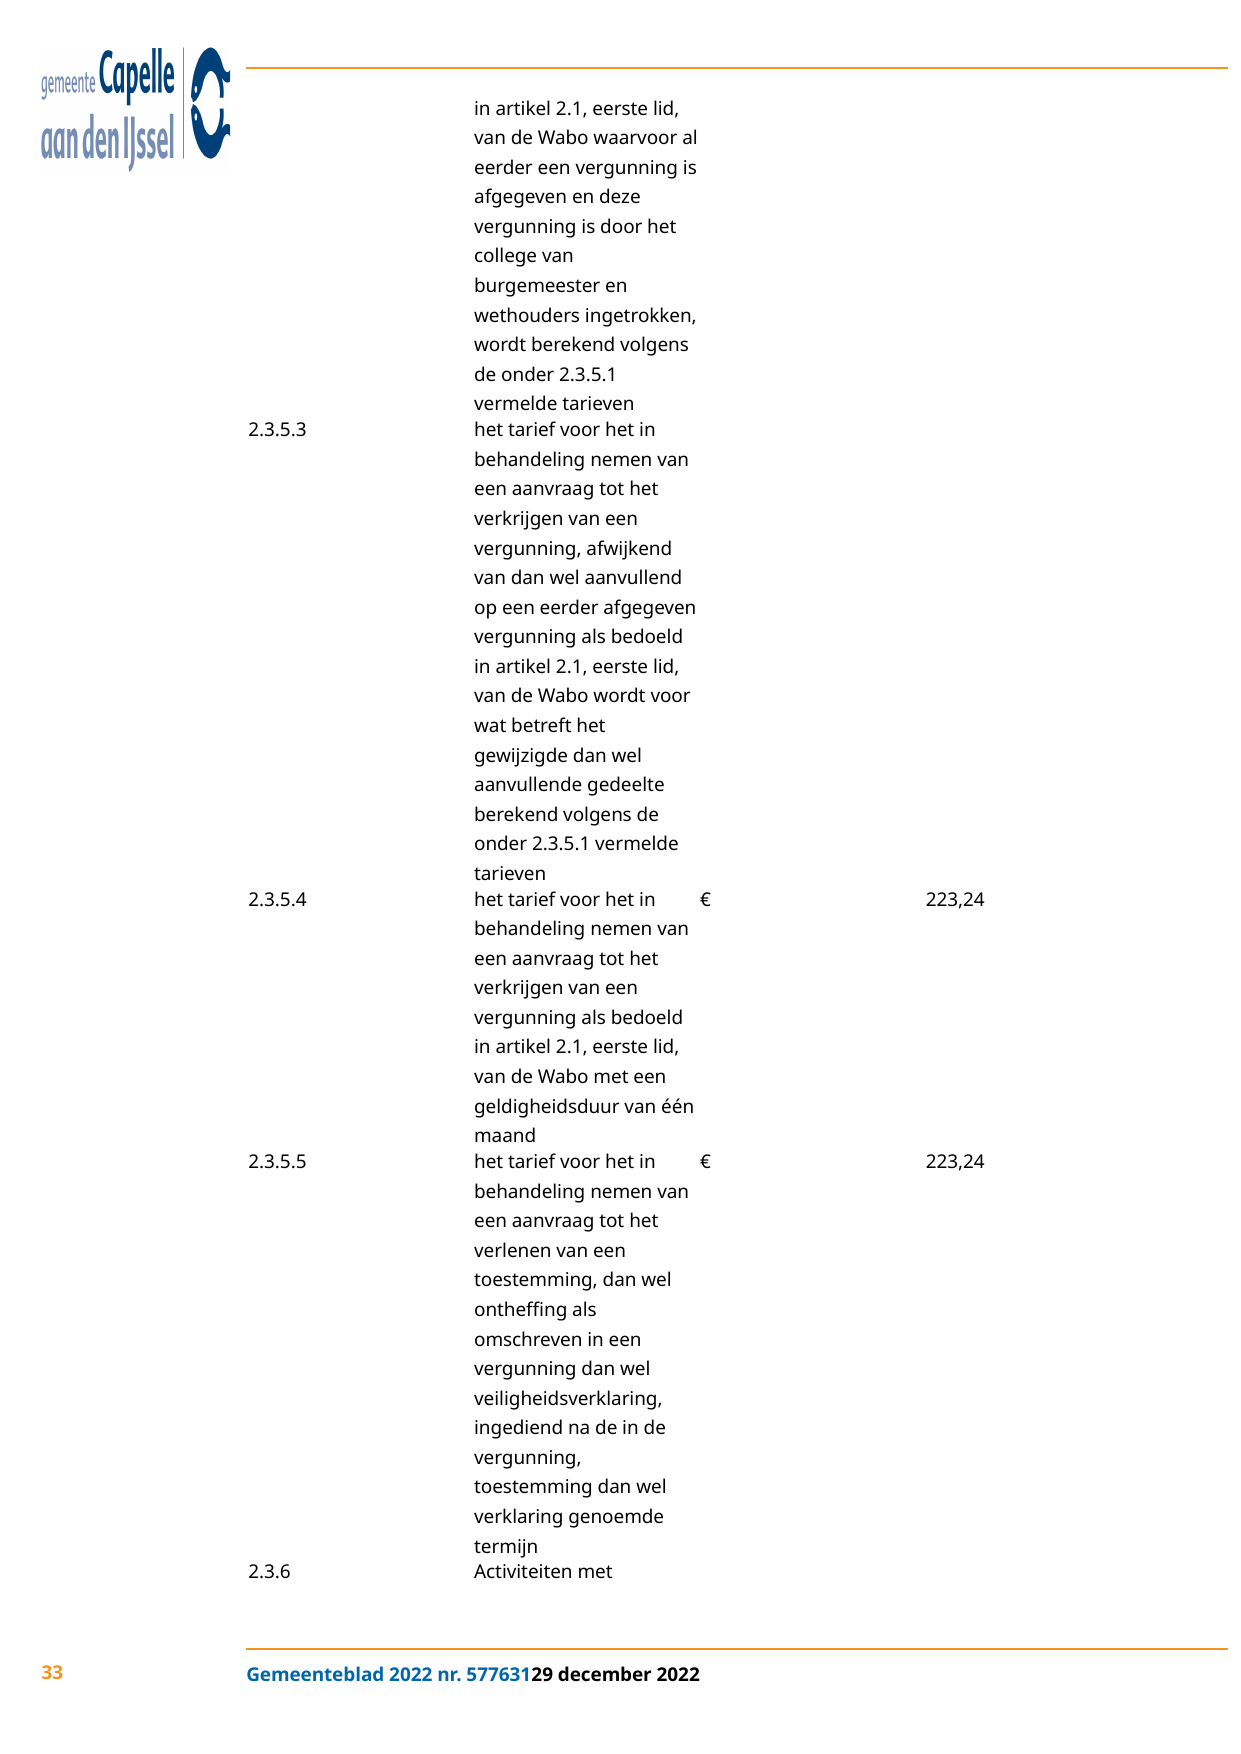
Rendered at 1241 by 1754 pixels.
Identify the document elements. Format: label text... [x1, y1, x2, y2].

table_cell € [700, 1148, 926, 1558]
table_cell [926, 95, 1152, 416]
table_cell [926, 416, 1152, 886]
table_cell [248, 95, 474, 416]
table_cell 2.3.5.5 [248, 1148, 474, 1558]
table_cell 2.3.5.3 [248, 416, 474, 886]
table_cell 223,24 [926, 886, 1152, 1148]
table_cell 223,24 [926, 1148, 1152, 1558]
table_cell [926, 1559, 1152, 1584]
table_cell [700, 1559, 926, 1584]
table_cell Activiteiten met [474, 1559, 700, 1584]
table_cell het tarief voor het in behandeling nemen van een aanvraag tot het verkrijgen van een vergunning als bedoeld in artikel 2.1, eerste lid, van de Wabo met een geldigheidsduur van één maand [474, 886, 700, 1148]
table_cell 2.3.5.4 [248, 886, 474, 1148]
table_cell [700, 95, 926, 416]
table_cell [700, 416, 926, 886]
table_cell het tarief voor het in behandeling nemen van een aanvraag tot het verkrijgen van een vergunning, afwijkend van dan wel aanvullend op een eerder afgegeven vergunning als bedoeld in artikel 2.1, eerste lid, van de Wabo wordt voor wat betreft het gewijzigde dan wel aanvullende gedeelte berekend volgens de onder 2.3.5.1 vermelde tarieven [474, 416, 700, 886]
picture [41, 47, 231, 172]
table_cell in artikel 2.1, eerste lid, van de Wabo waarvoor al eerder een vergunning is afgegeven en deze vergunning is door het college van burgemeester en wethouders ingetrokken, wordt berekend volgens de onder 2.3.5.1 vermelde tarieven [474, 95, 700, 416]
table_cell het tarief voor het in behandeling nemen van een aanvraag tot het verlenen van een toestemming, dan wel ontheffing als omschreven in een vergunning dan wel veiligheidsverklaring, ingediend na de in de vergunning, toestemming dan wel verklaring genoemde termijn [474, 1148, 700, 1558]
table_cell € [700, 886, 926, 1148]
table_cell 2.3.6 [248, 1559, 474, 1584]
